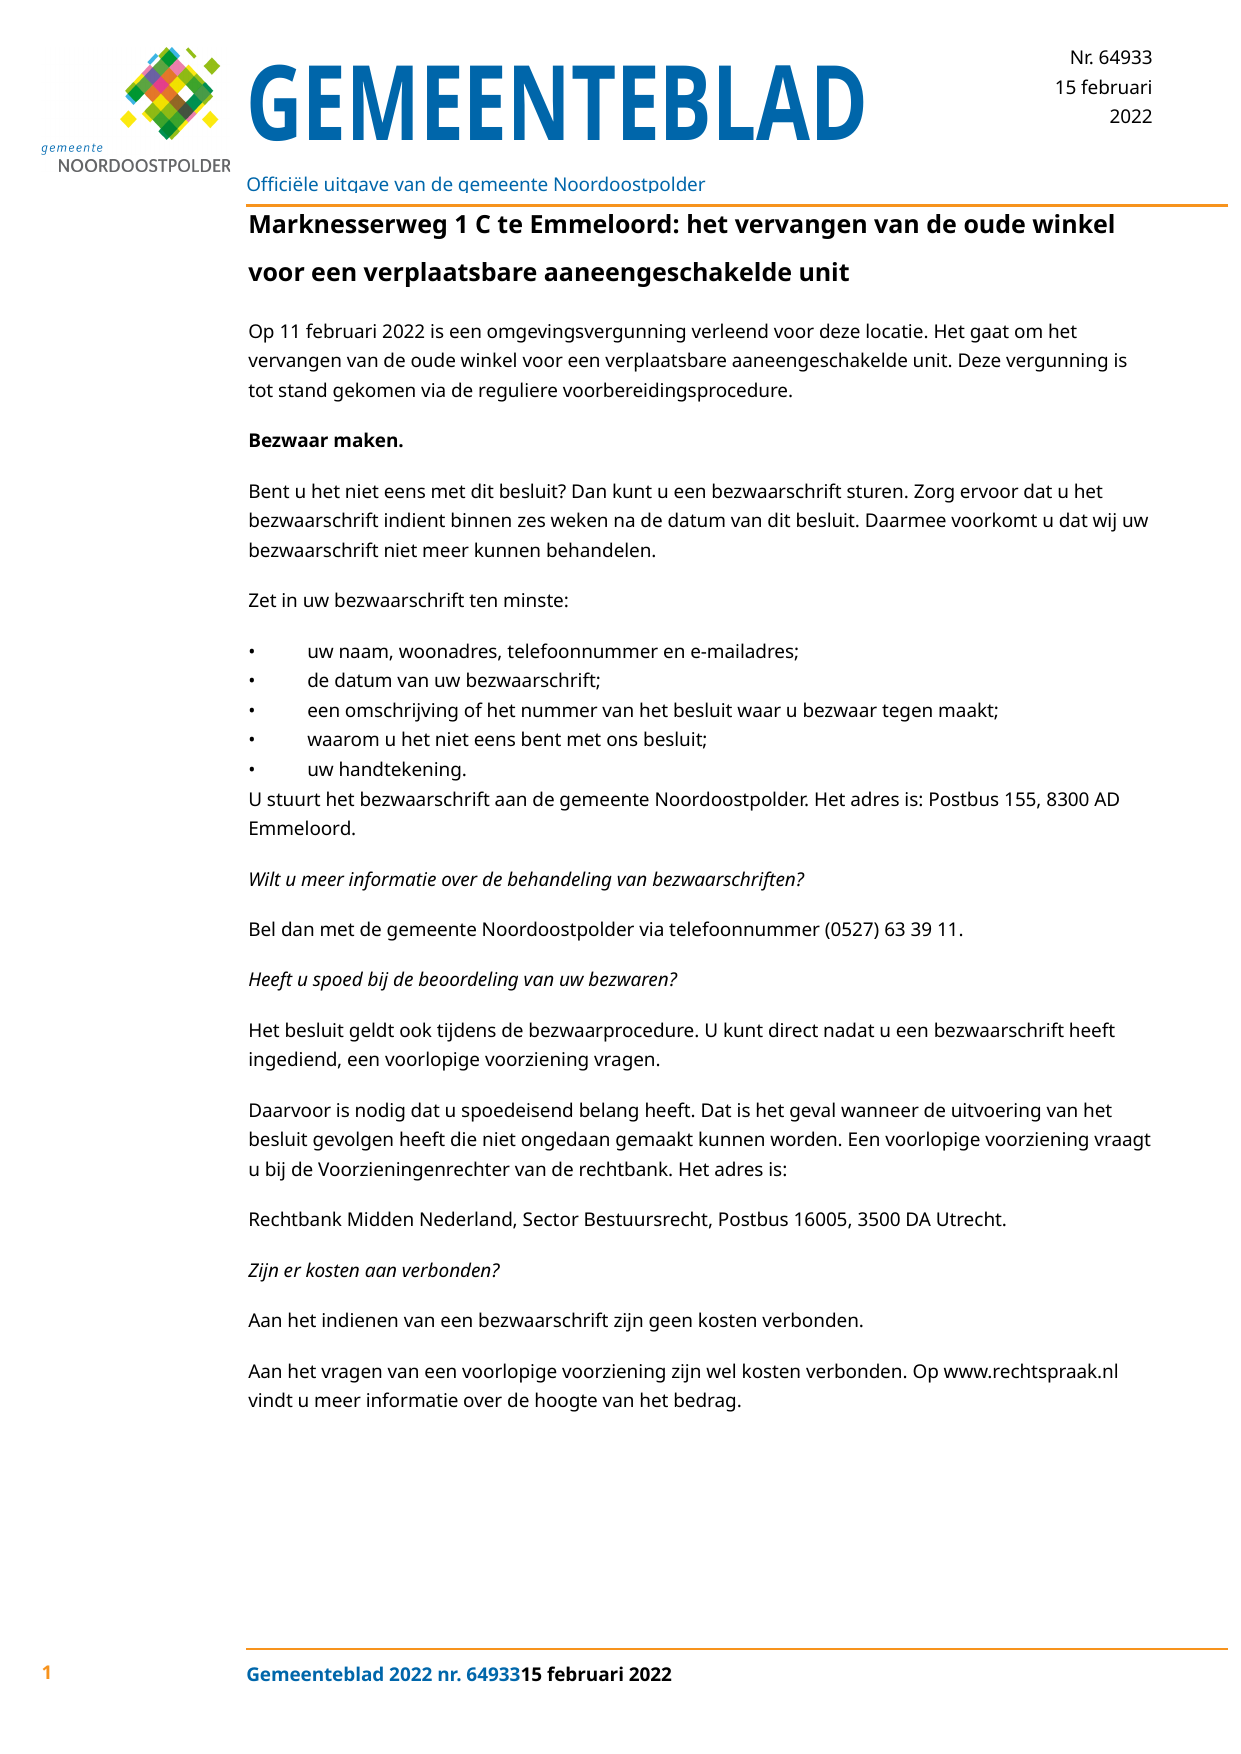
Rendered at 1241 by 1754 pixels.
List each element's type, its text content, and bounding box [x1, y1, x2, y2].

text Zijn er kosten aan verbonden? [248, 1257, 1152, 1283]
list uw handtekening. [248, 756, 1152, 782]
text Marknesserweg 1 C te Emmeloord: het vervangen van de oude winkel voor een verplaatsbare aaneengeschakelde unit [248, 207, 1152, 288]
text Aan het vragen van een voorlopige voorziening zijn wel kosten verbonden. Op www.rechtspraak.nl vindt u meer informatie over de hoogte van het bedrag. [248, 1358, 1152, 1413]
text Aan het indienen van een bezwaarschrift zijn geen kosten verbonden. [248, 1307, 1152, 1333]
list uw naam, woonadres, telefoonnummer en e-mailadres; [248, 638, 1152, 664]
text Bel dan met de gemeente Noordoostpolder via telefoonnummer (0527) 63 39 11. [248, 916, 1152, 942]
text Het besluit geldt ook tijdens de bezwaarprocedure. U kunt direct nadat u een bezwaarschrift heeft ingediend, een voorlopige voorziening vragen. [248, 1017, 1152, 1072]
text Heeft u spoed bij de beoordeling van uw bezwaren? [248, 967, 1152, 992]
text Rechtbank Midden Nederland, Sector Bestuursrecht, Postbus 16005, 3500 DA Utrecht. [248, 1207, 1152, 1232]
text Wilt u meer informatie over de behandeling van bezwaarschriften? [248, 866, 1152, 892]
text Bent u het niet eens met dit besluit? Dan kunt u een bezwaarschrift sturen. Zorg ervoor dat u het bezwaarschrift indient binnen zes weken na de datum van dit besluit. Daarmee voorkomt u dat wij uw bezwaarschrift niet meer kunnen behandelen. [248, 478, 1152, 563]
list een omschrijving of het nummer van het besluit waar u bezwaar tegen maakt; [248, 697, 1152, 723]
text Daarvoor is nodig dat u spoedeisend belang heeft. Dat is het geval wanneer de uitvoering van het besluit gevolgen heeft die niet ongedaan gemaakt kunnen worden. Een voorlopige voorziening vraagt u bij de Voorzieningenrechter van de rechtbank. Het adres is: [248, 1097, 1152, 1182]
text Zet in uw bezwaarschrift ten minste: [248, 587, 1152, 613]
picture [41, 47, 231, 172]
list de datum van uw bezwaarschrift; [248, 667, 1152, 693]
text U stuurt het bezwaarschrift aan de gemeente Noordoostpolder. Het adres is: Postbus 155, 8300 AD Emmeloord. [248, 786, 1152, 841]
list waarom u het niet eens bent met ons besluit; [248, 727, 1152, 752]
text Bezwaar maken. [248, 427, 1152, 453]
text Op 11 februari 2022 is een omgevingsvergunning verleend voor deze locatie. Het gaat om het vervangen van de oude winkel voor een verplaatsbare aaneengeschakelde unit. Deze vergunning is tot stand gekomen via de reguliere voorbereidingsprocedure. [248, 318, 1152, 403]
